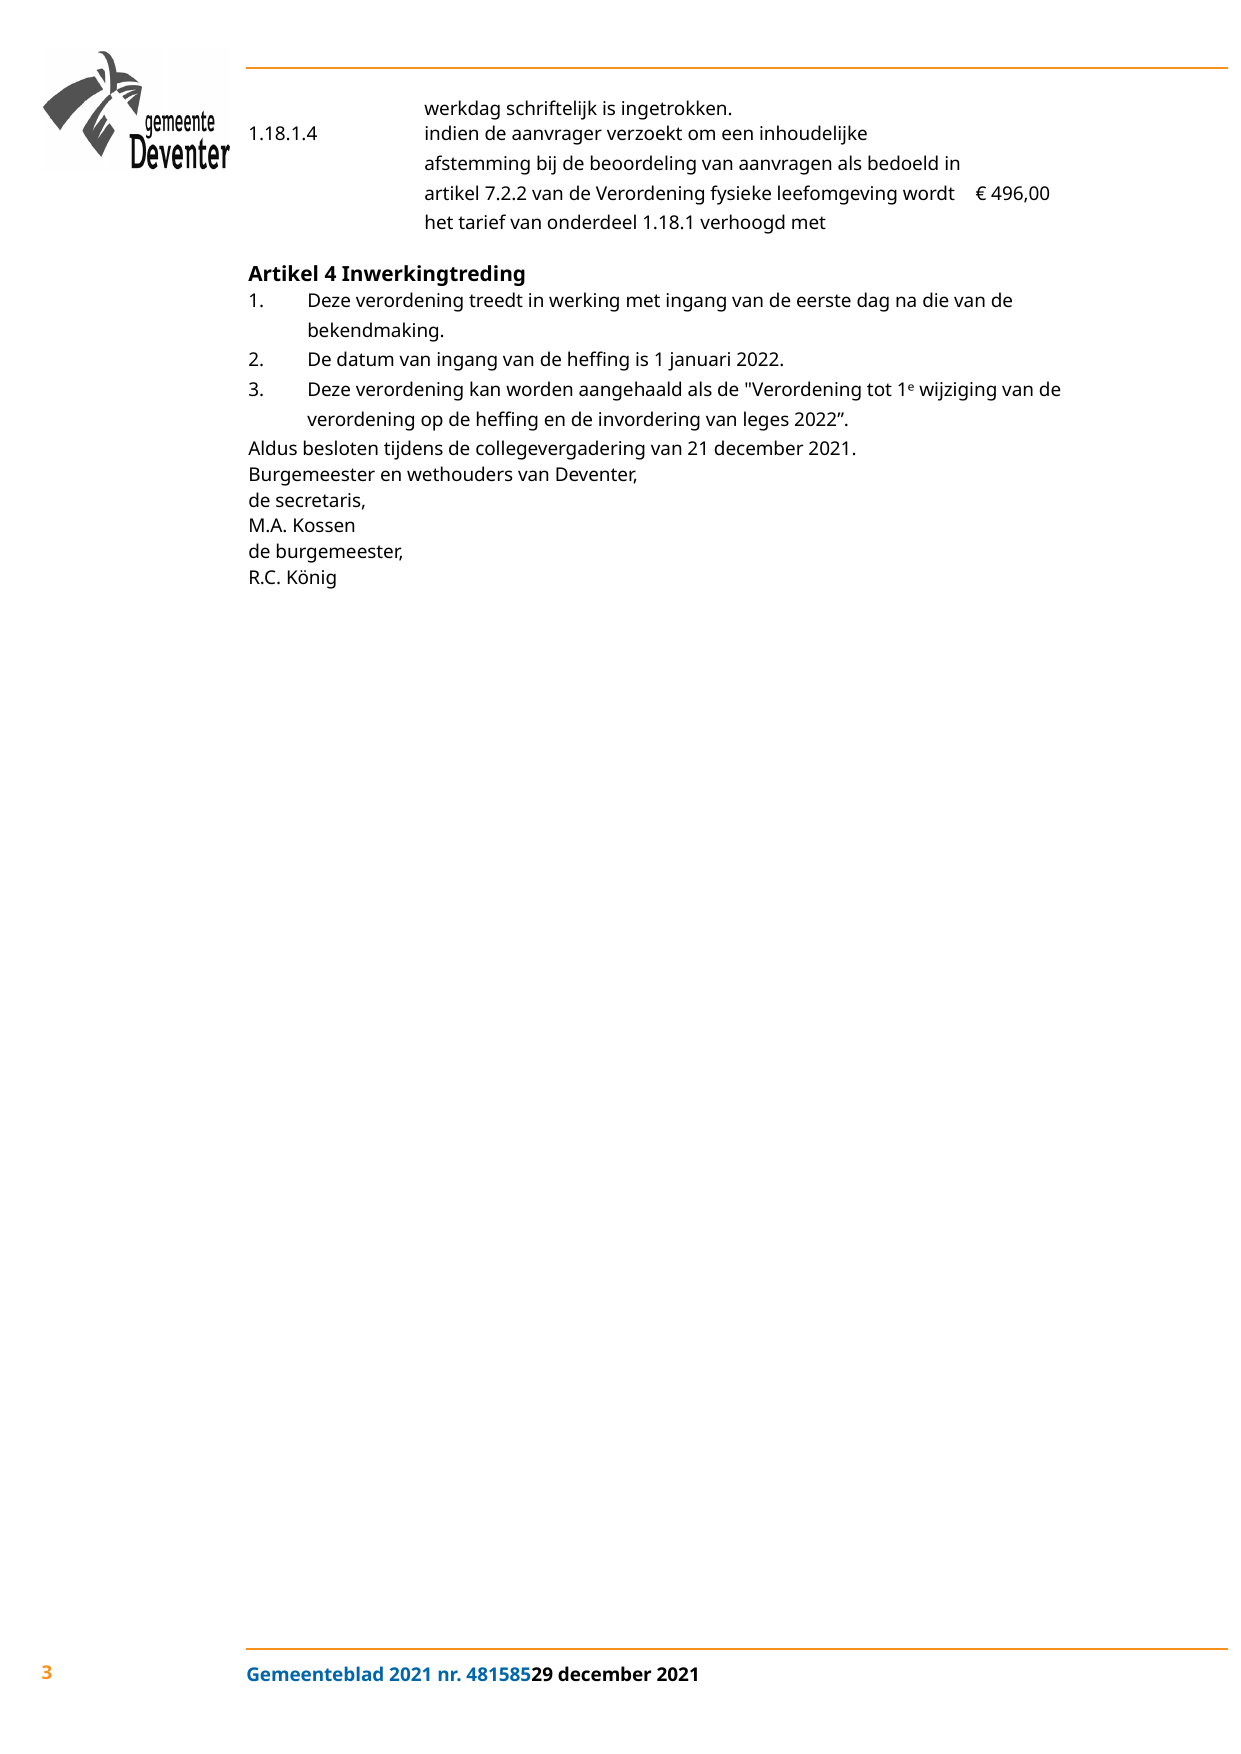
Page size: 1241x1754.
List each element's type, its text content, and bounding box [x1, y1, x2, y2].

table_cell indien de aanvrager verzoekt om een inhoudelijke afstemming bij de beoordeling van aanvragen als bedoeld in artikel 7.2.2 van de Verordening fysieke leefomgeving wordt het tarief van onderdeel 1.18.1 verhoogd met [424, 121, 975, 235]
text de secretaris, [248, 487, 1152, 513]
text Burgemeester en wethouders van Deventer, [248, 461, 1152, 487]
table_cell [248, 95, 424, 121]
table_cell € 496,00 [975, 121, 1152, 235]
text Artikel 4 Inwerkingtreding [248, 259, 1152, 287]
picture [41, 47, 231, 172]
list De datum van ingang van de heffing is 1 januari 2022. [248, 347, 1152, 372]
list Deze verordening treedt in werking met ingang van de eerste dag na die van de bekendmaking. [248, 287, 1152, 343]
text R.C. König [248, 564, 1152, 590]
table_cell [975, 95, 1152, 121]
table_cell werkdag schriftelijk is ingetrokken. [424, 95, 975, 121]
text M.A. Kossen [248, 513, 1152, 538]
text Aldus besloten tijdens de collegevergadering van 21 december 2021. [248, 435, 1152, 461]
table_cell 1.18.1.4 [248, 121, 424, 235]
list Deze verordening kan worden aangehaald als de "Verordening tot 1ᵉ wijziging van de verordening op de heffing en de invordering van leges 2022”. [248, 376, 1152, 432]
text de burgemeester, [248, 538, 1152, 564]
